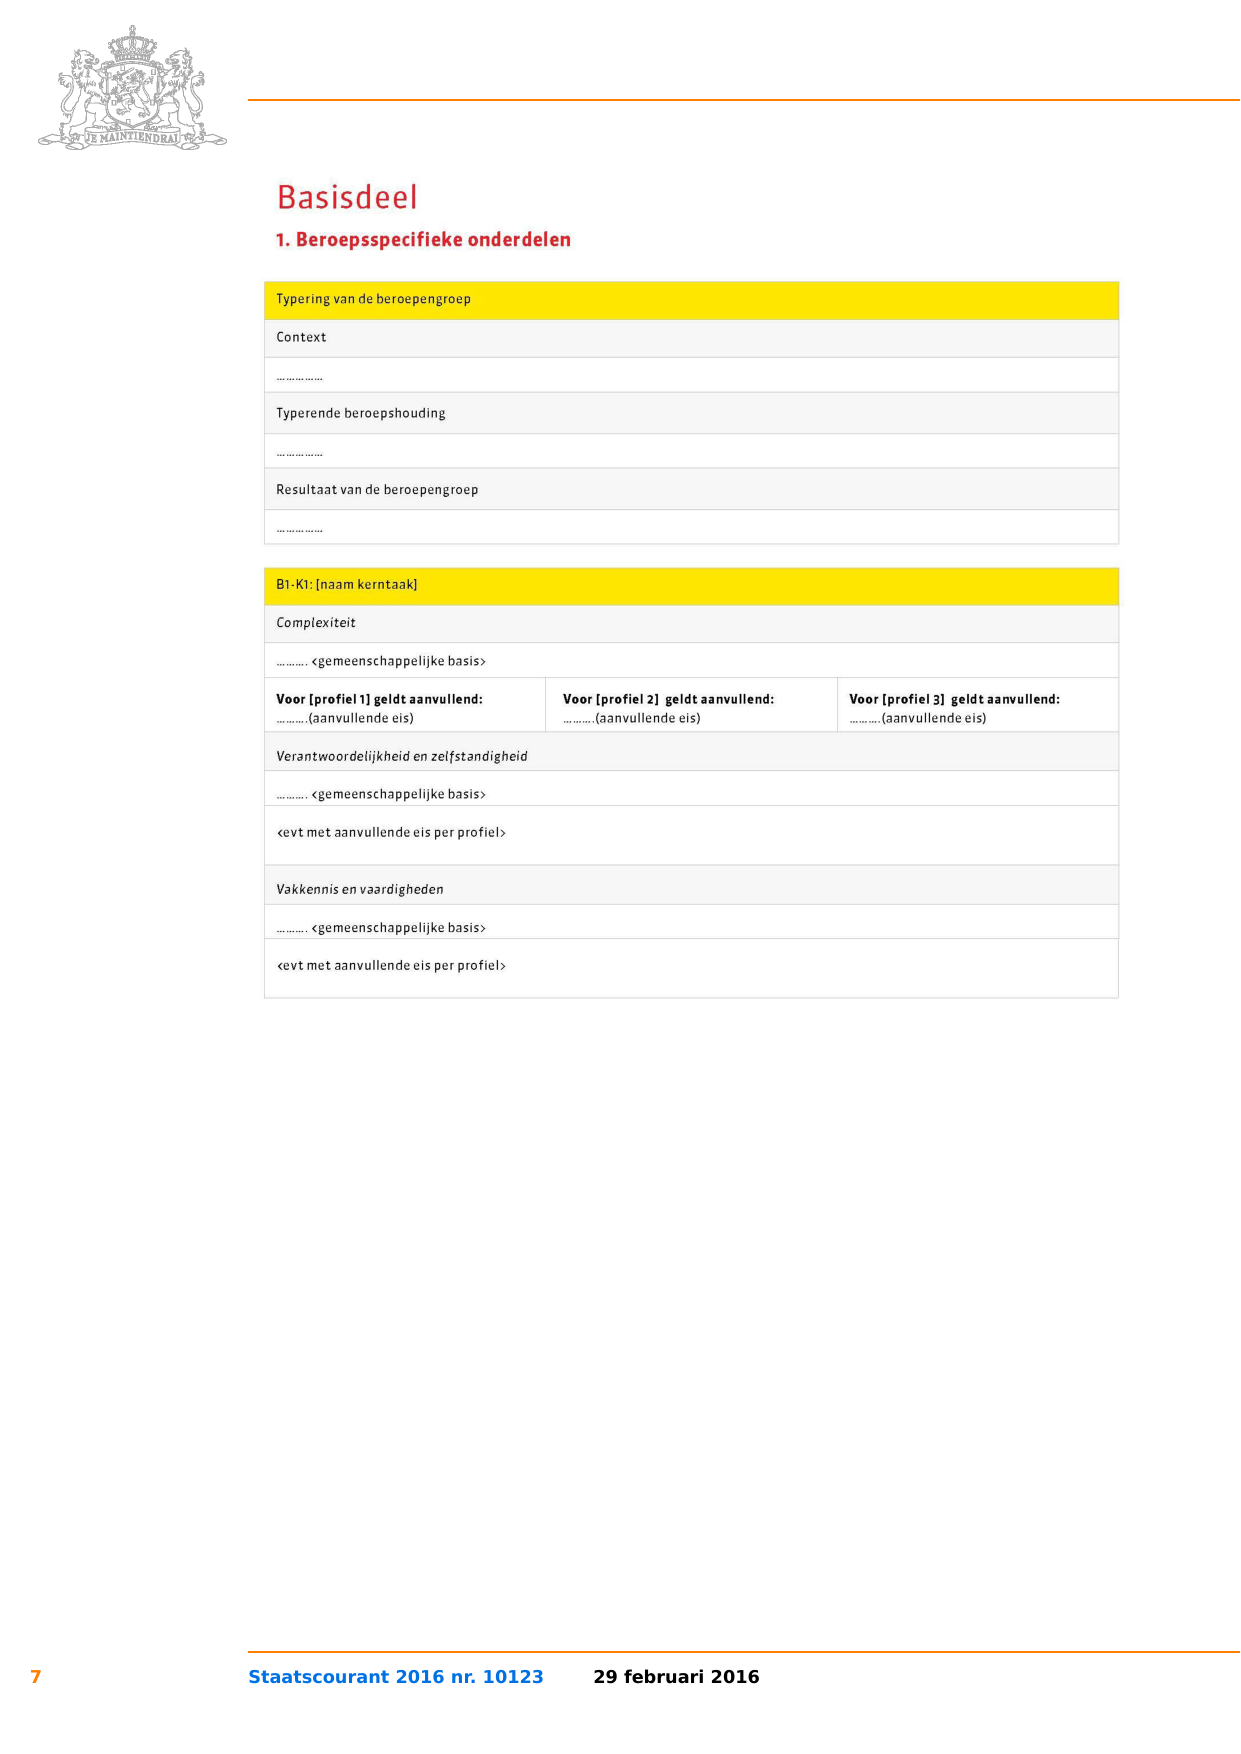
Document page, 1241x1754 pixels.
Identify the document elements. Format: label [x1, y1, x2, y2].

picture [248, 151, 1134, 1079]
picture [38, 25, 227, 150]
